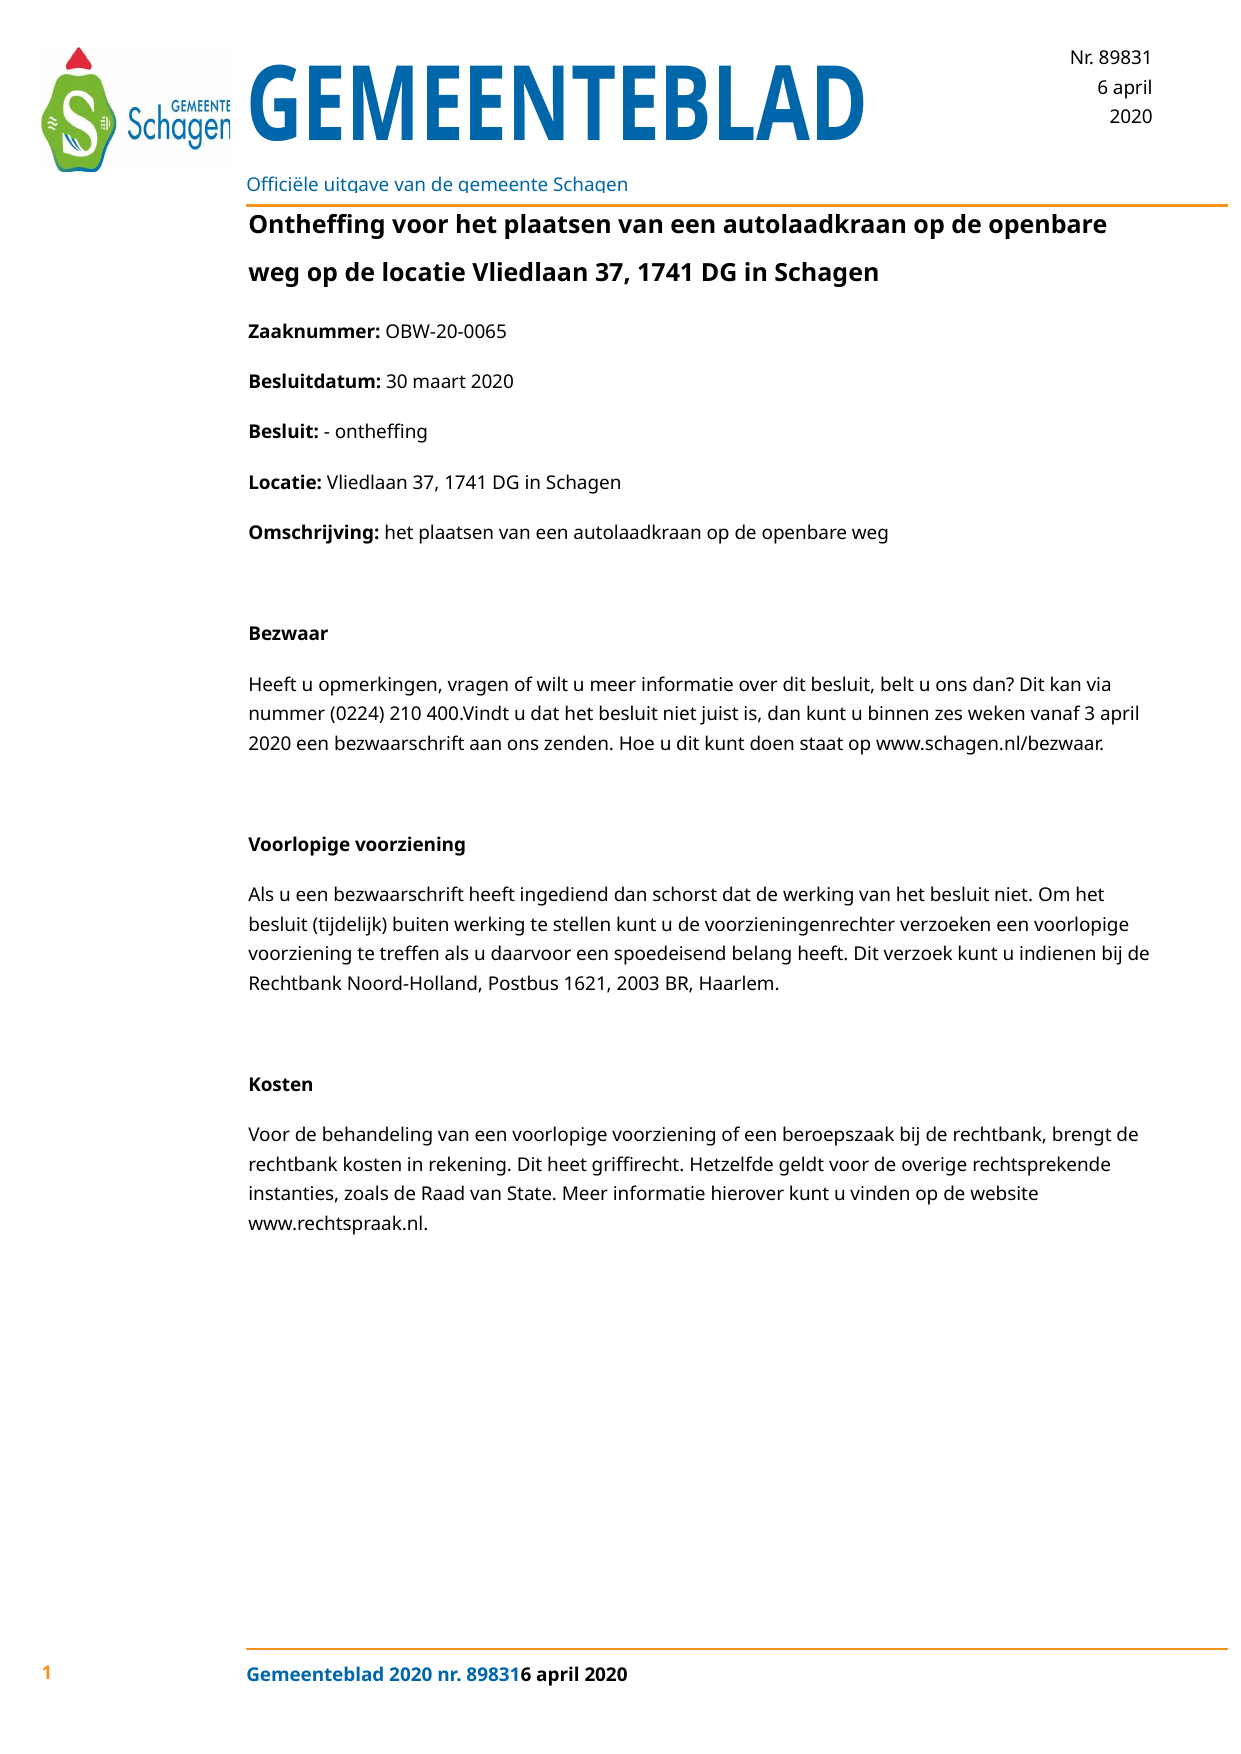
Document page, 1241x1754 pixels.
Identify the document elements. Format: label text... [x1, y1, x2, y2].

text Locatie: Vliedlaan 37, 1741 DG in Schagen [248, 469, 1152, 495]
text Als u een bezwaarschrift heeft ingediend dan schorst dat de werking van het besluit niet. Om het besluit (tijdelijk) buiten werking te stellen kunt u de voorzieningenrechter verzoeken een voorlopige voorziening te treffen als u daarvoor een spoedeisend belang heeft. Dit verzoek kunt u indienen bij de Rechtbank Noord-Holland, Postbus 1621, 2003 BR, Haarlem. [248, 881, 1152, 996]
text Besluit: - ontheffing [248, 419, 1152, 444]
text Besluitdatum: 30 maart 2020 [248, 368, 1152, 394]
text Bezwaar [248, 620, 1152, 646]
text Omschrijving: het plaatsen van een autolaadkraan op de openbare weg [248, 519, 1152, 545]
text Heeft u opmerkingen, vragen of wilt u meer informatie over dit besluit, belt u ons dan? Dit kan via nummer (0224) 210 400.Vindt u dat het besluit niet juist is, dan kunt u binnen zes weken vanaf 3 april 2020 een bezwaarschrift aan ons zenden. Hoe u dit kunt doen staat op www.schagen.nl/bezwaar. [248, 671, 1152, 756]
text Voorlopige voorziening [248, 831, 1152, 857]
text Zaaknummer: OBW-20-0065 [248, 318, 1152, 344]
text Kosten [248, 1071, 1152, 1097]
picture [41, 47, 231, 172]
text Voor de behandeling van een voorlopige voorziening of een beroepszaak bij de rechtbank, brengt de rechtbank kosten in rekening. Dit heet griffirecht. Hetzelfde geldt voor de overige rechtsprekende instanties, zoals de Raad van State. Meer informatie hierover kunt u vinden op de website www.rechtspraak.nl. [248, 1121, 1152, 1236]
text Ontheffing voor het plaatsen van een autolaadkraan op de openbare weg op de locatie Vliedlaan 37, 1741 DG in Schagen [248, 207, 1152, 288]
